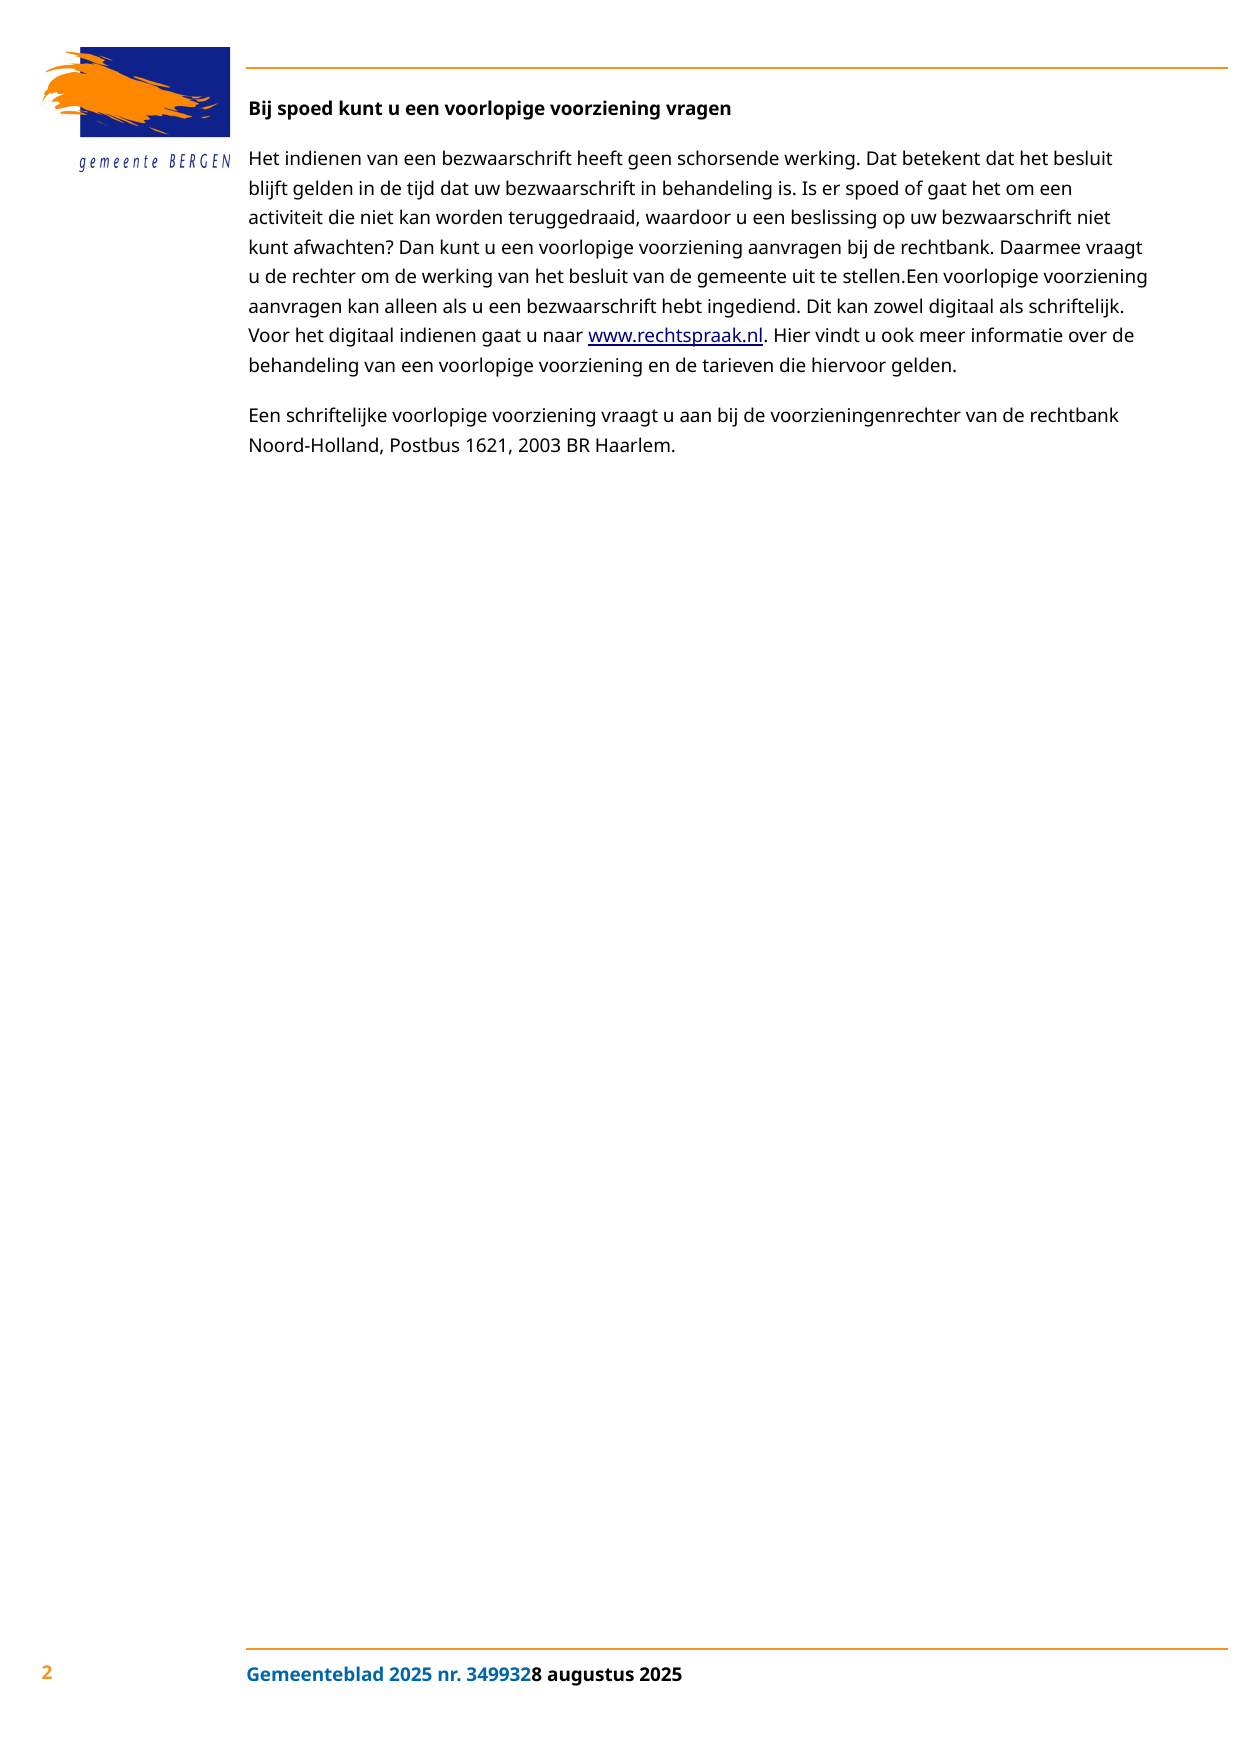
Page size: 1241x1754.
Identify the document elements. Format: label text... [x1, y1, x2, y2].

text Een schriftelijke voorlopige voorziening vraagt u aan bij de voorzieningenrechter van de rechtbank Noord-Holland, Postbus 1621, 2003 BR Haarlem. [248, 403, 1152, 458]
text Bij spoed kunt u een voorlopige voorziening vragen [248, 95, 1152, 121]
text Het indienen van een bezwaarschrift heeft geen schorsende werking. Dat betekent dat het besluit blijft gelden in de tijd dat uw bezwaarschrift in behandeling is. Is er spoed of gaat het om een activiteit die niet kan worden teruggedraaid, waardoor u een beslissing op uw bezwaarschrift niet kunt afwachten? Dan kunt u een voorlopige voorziening aanvragen bij de rechtbank. Daarmee vraagt u de rechter om de werking van het besluit van de gemeente uit te stellen.Een voorlopige voorziening aanvragen kan alleen als u een bezwaarschrift hebt ingediend. Dit kan zowel digitaal als schriftelijk. Voor het digitaal indienen gaat u naar www.rechtspraak.nl. Hier vindt u ook meer informatie over de behandeling van een voorlopige voorziening en de tarieven die hiervoor gelden. [248, 145, 1152, 378]
picture [41, 47, 231, 172]
